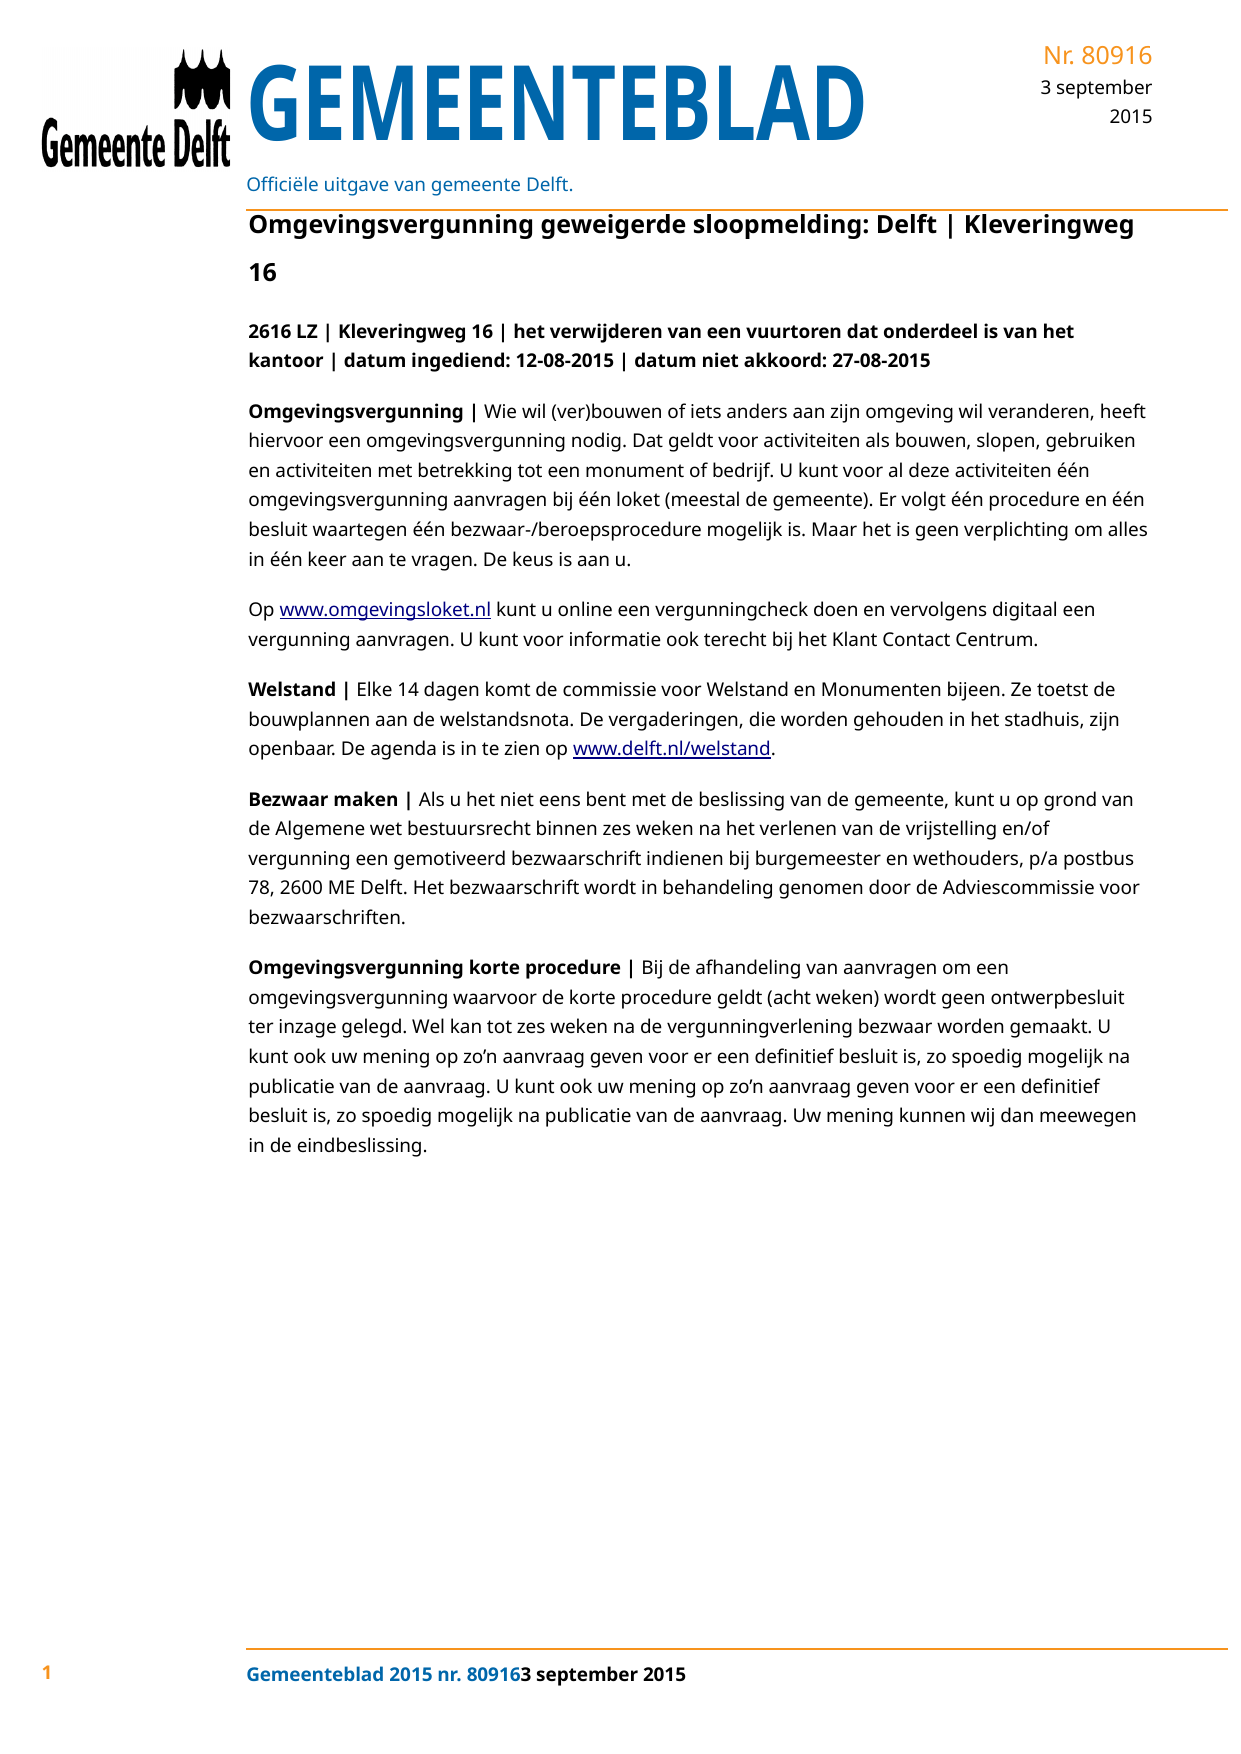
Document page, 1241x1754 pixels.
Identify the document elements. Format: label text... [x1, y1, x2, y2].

picture [41, 47, 231, 172]
text 2616 LZ | Kleveringweg 16 | het verwijderen van een vuurtoren dat onderdeel is van het kantoor | datum ingediend: 12-08-2015 | datum niet akkoord: 27-08-2015 [248, 318, 1152, 373]
text Bezwaar maken | Als u het niet eens bent met de beslissing van de gemeente, kunt u op grond van de Algemene wet bestuursrecht binnen zes weken na het verlenen van de vrijstelling en/of vergunning een gemotiveerd bezwaarschrift indienen bij burgemeester en wethouders, p/a postbus 78, 2600 ME Delft. Het bezwaarschrift wordt in behandeling genomen door de Adviescommissie voor bezwaarschriften. [248, 786, 1152, 930]
text Op www.omgevingsloket.nl kunt u online een vergunningcheck doen en vervolgens digitaal een vergunning aanvragen. U kunt voor informatie ook terecht bij het Klant Contact Centrum. [248, 596, 1152, 652]
text Omgevingsvergunning | Wie wil (ver)bouwen of iets anders aan zijn omgeving wil veranderen, heeft hiervoor een omgevingsvergunning nodig. Dat geldt voor activiteiten als bouwen, slopen, gebruiken en activiteiten met betrekking tot een monument of bedrijf. U kunt voor al deze activiteiten één omgevingsvergunning aanvragen bij één loket (meestal de gemeente). Er volgt één procedure en één besluit waartegen één bezwaar-/beroepsprocedure mogelijk is. Maar het is geen verplichting om alles in één keer aan te vragen. De keus is aan u. [248, 398, 1152, 572]
text Omgevingsvergunning korte procedure | Bij de afhandeling van aanvragen om een omgevingsvergunning waarvoor de korte procedure geldt (acht weken) wordt geen ontwerpbesluit ter inzage gelegd. Wel kan tot zes weken na de vergunningverlening bezwaar worden gemaakt. U kunt ook uw mening op zo’n aanvraag geven voor er een definitief besluit is, zo spoedig mogelijk na publicatie van de aanvraag. U kunt ook uw mening op zo’n aanvraag geven voor er een definitief besluit is, zo spoedig mogelijk na publicatie van de aanvraag. Uw mening kunnen wij dan meewegen in de eindbeslissing. [248, 954, 1152, 1158]
text Omgevingsvergunning geweigerde sloopmelding: Delft | Kleveringweg 16 [248, 211, 1152, 288]
text Welstand | Elke 14 dagen komt de commissie voor Welstand en Monumenten bijeen. Ze toetst de bouwplannen aan de welstandsnota. De vergaderingen, die worden gehouden in het stadhuis, zijn openbaar. De agenda is in te zien op www.delft.nl/welstand. [248, 676, 1152, 761]
